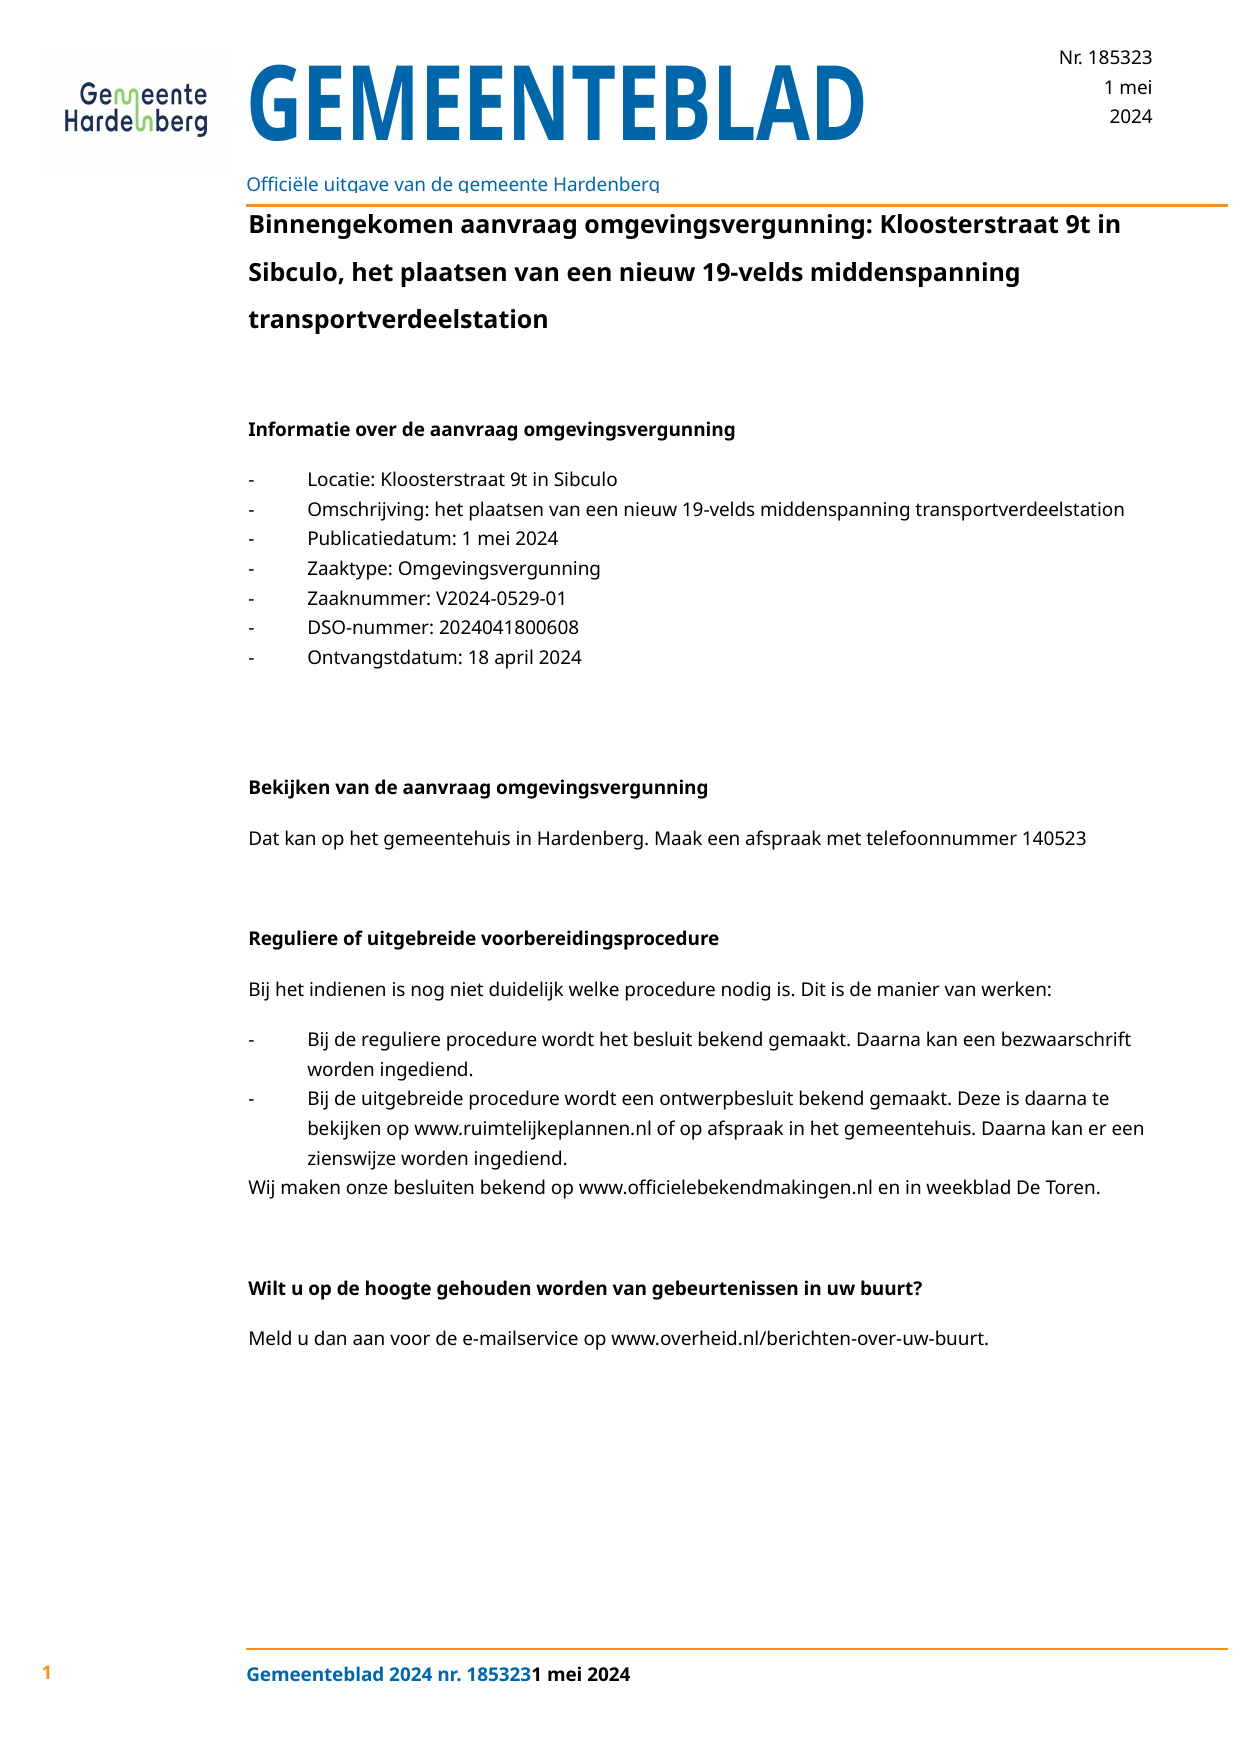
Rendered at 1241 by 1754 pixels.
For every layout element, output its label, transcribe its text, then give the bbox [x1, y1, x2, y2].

list Ontvangstdatum: 18 april 2024 [248, 644, 1152, 669]
text Binnengekomen aanvraag omgevingsvergunning: Kloosterstraat 9t in Sibculo, het plaatsen van een nieuw 19-velds middenspanning transportverdeelstation [248, 207, 1152, 336]
list Bij de reguliere procedure wordt het besluit bekend gemaakt. Daarna kan een bezwaarschrift worden ingediend. [248, 1026, 1152, 1082]
text Meld u dan aan voor de e-mailservice op www.overheid.nl/berichten-over-uw-buurt. [248, 1326, 1152, 1351]
list Omschrijving: het plaatsen van een nieuw 19-velds middenspanning transportverdeelstation [248, 496, 1152, 522]
text Wilt u op de hoogte gehouden worden van gebeurtenissen in uw buurt? [248, 1275, 1152, 1301]
list Locatie: Kloosterstraat 9t in Sibculo [248, 466, 1152, 492]
text Bekijken van de aanvraag omgevingsvergunning [248, 774, 1152, 800]
list Publicatiedatum: 1 mei 2024 [248, 526, 1152, 551]
text Informatie over de aanvraag omgevingsvergunning [248, 416, 1152, 442]
text Dat kan op het gemeentehuis in Hardenberg. Maak een afspraak met telefoonnummer 140523 [248, 825, 1152, 850]
text Reguliere of uitgebreide voorbereidingsprocedure [248, 926, 1152, 951]
list Zaaknummer: V2024-0529-01 [248, 585, 1152, 610]
list Bij de uitgebreide procedure wordt een ontwerpbesluit bekend gemaakt. Deze is daarna te bekijken op www.ruimtelijkeplannen.nl of op afspraak in het gemeentehuis. Daarna kan er een zienswijze worden ingediend. [248, 1086, 1152, 1170]
text Bij het indienen is nog niet duidelijk welke procedure nodig is. Dit is de manier van werken: [248, 976, 1152, 1002]
list Zaaktype: Omgevingsvergunning [248, 555, 1152, 581]
picture [41, 47, 231, 172]
text Wij maken onze besluiten bekend op www.officielebekendmakingen.nl en in weekblad De Toren. [248, 1174, 1152, 1200]
list DSO-nummer: 2024041800608 [248, 614, 1152, 640]
